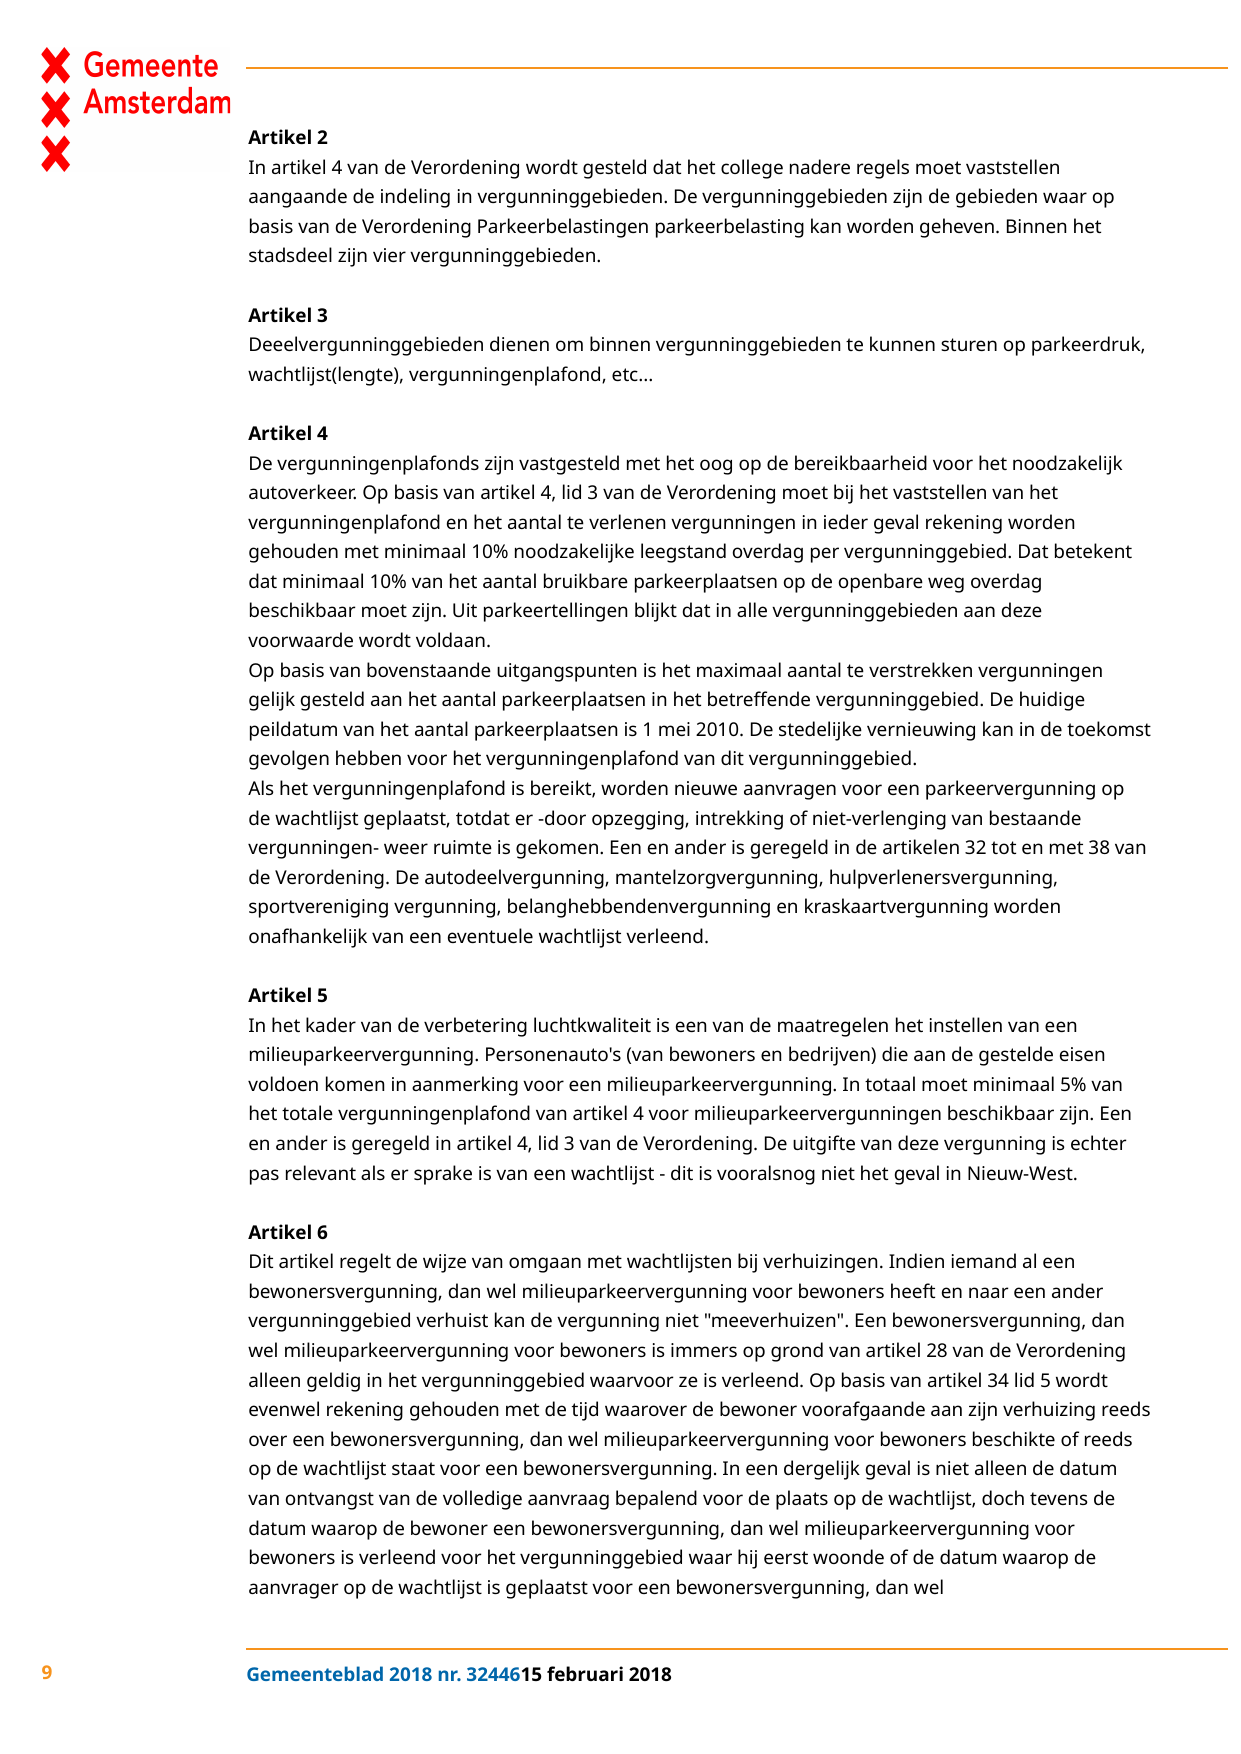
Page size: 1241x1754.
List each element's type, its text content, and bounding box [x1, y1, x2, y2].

picture [41, 47, 231, 172]
text Deeelvergunninggebieden dienen om binnen vergunninggebieden te kunnen sturen op parkeerdruk, wachtlijst(lengte), vergunningenplafond, etc... [248, 331, 1152, 387]
text Artikel 4 [248, 420, 1152, 446]
text Artikel 6 [248, 1219, 1152, 1245]
text De vergunningenplafonds zijn vastgesteld met het oog op de bereikbaarheid voor het noodzakelijk autoverkeer. Op basis van artikel 4, lid 3 van de Verordening moet bij het vaststellen van het vergunningenplafond en het aantal te verlenen vergunningen in ieder geval rekening worden gehouden met minimaal 10% noodzakelijke leegstand overdag per vergunninggebied. Dat betekent dat minimaal 10% van het aantal bruikbare parkeerplaatsen op de openbare weg overdag beschikbaar moet zijn. Uit parkeertellingen blijkt dat in alle vergunninggebieden aan deze voorwaarde wordt voldaan. [248, 450, 1152, 653]
text Artikel 2 [248, 124, 1152, 150]
text Als het vergunningenplafond is bereikt, worden nieuwe aanvragen voor een parkeervergunning op de wachtlijst geplaatst, totdat er -door opzegging, intrekking of niet-verlenging van bestaande vergunningen- weer ruimte is gekomen. Een en ander is geregeld in de artikelen 32 tot en met 38 van de Verordening. De autodeelvergunning, mantelzorgvergunning, hulpverlenersvergunning, sportvereniging vergunning, belanghebbendenvergunning en kraskaartvergunning worden onafhankelijk van een eventuele wachtlijst verleend. [248, 775, 1152, 949]
text Op basis van bovenstaande uitgangspunten is het maximaal aantal te verstrekken vergunningen gelijk gesteld aan het aantal parkeerplaatsen in het betreffende vergunninggebied. De huidige peildatum van het aantal parkeerplaatsen is 1 mei 2010. De stedelijke vernieuwing kan in de toekomst gevolgen hebben voor het vergunningenplafond van dit vergunninggebied. [248, 657, 1152, 771]
text In artikel 4 van de Verordening wordt gesteld dat het college nadere regels moet vaststellen aangaande de indeling in vergunninggebieden. De vergunninggebieden zijn de gebieden waar op basis van de Verordening Parkeerbelastingen parkeerbelasting kan worden geheven. Binnen het stadsdeel zijn vier vergunninggebieden. [248, 154, 1152, 268]
text Artikel 5 [248, 982, 1152, 1008]
text In het kader van de verbetering luchtkwaliteit is een van de maatregelen het instellen van een milieuparkeervergunning. Personenauto's (van bewoners en bedrijven) die aan de gestelde eisen voldoen komen in aanmerking voor een milieuparkeervergunning. In totaal moet minimaal 5% van het totale vergunningenplafond van artikel 4 voor milieuparkeervergunningen beschikbaar zijn. Een en ander is geregeld in artikel 4, lid 3 van de Verordening. De uitgifte van deze vergunning is echter pas relevant als er sprake is van een wachtlijst - dit is vooralsnog niet het geval in Nieuw-West. [248, 1012, 1152, 1186]
text Artikel 3 [248, 302, 1152, 328]
text Dit artikel regelt de wijze van omgaan met wachtlijsten bij verhuizingen. Indien iemand al een bewonersvergunning, dan wel milieuparkeervergunning voor bewoners heeft en naar een ander vergunninggebied verhuist kan de vergunning niet "meeverhuizen". Een bewonersvergunning, dan wel milieuparkeervergunning voor bewoners is immers op grond van artikel 28 van de Verordening alleen geldig in het vergunninggebied waarvoor ze is verleend. Op basis van artikel 34 lid 5 wordt evenwel rekening gehouden met de tijd waarover de bewoner voorafgaande aan zijn verhuizing reeds over een bewonersvergunning, dan wel milieuparkeervergunning voor bewoners beschikte of reeds op de wachtlijst staat voor een bewonersvergunning. In een dergelijk geval is niet alleen de datum van ontvangst van de volledige aanvraag bepalend voor de plaats op de wachtlijst, doch tevens de datum waarop de bewoner een bewonersvergunning, dan wel milieuparkeervergunning voor bewoners is verleend voor het vergunninggebied waar hij eerst woonde of de datum waarop de aanvrager op de wachtlijst is geplaatst voor een bewonersvergunning, dan wel [248, 1248, 1152, 1600]
